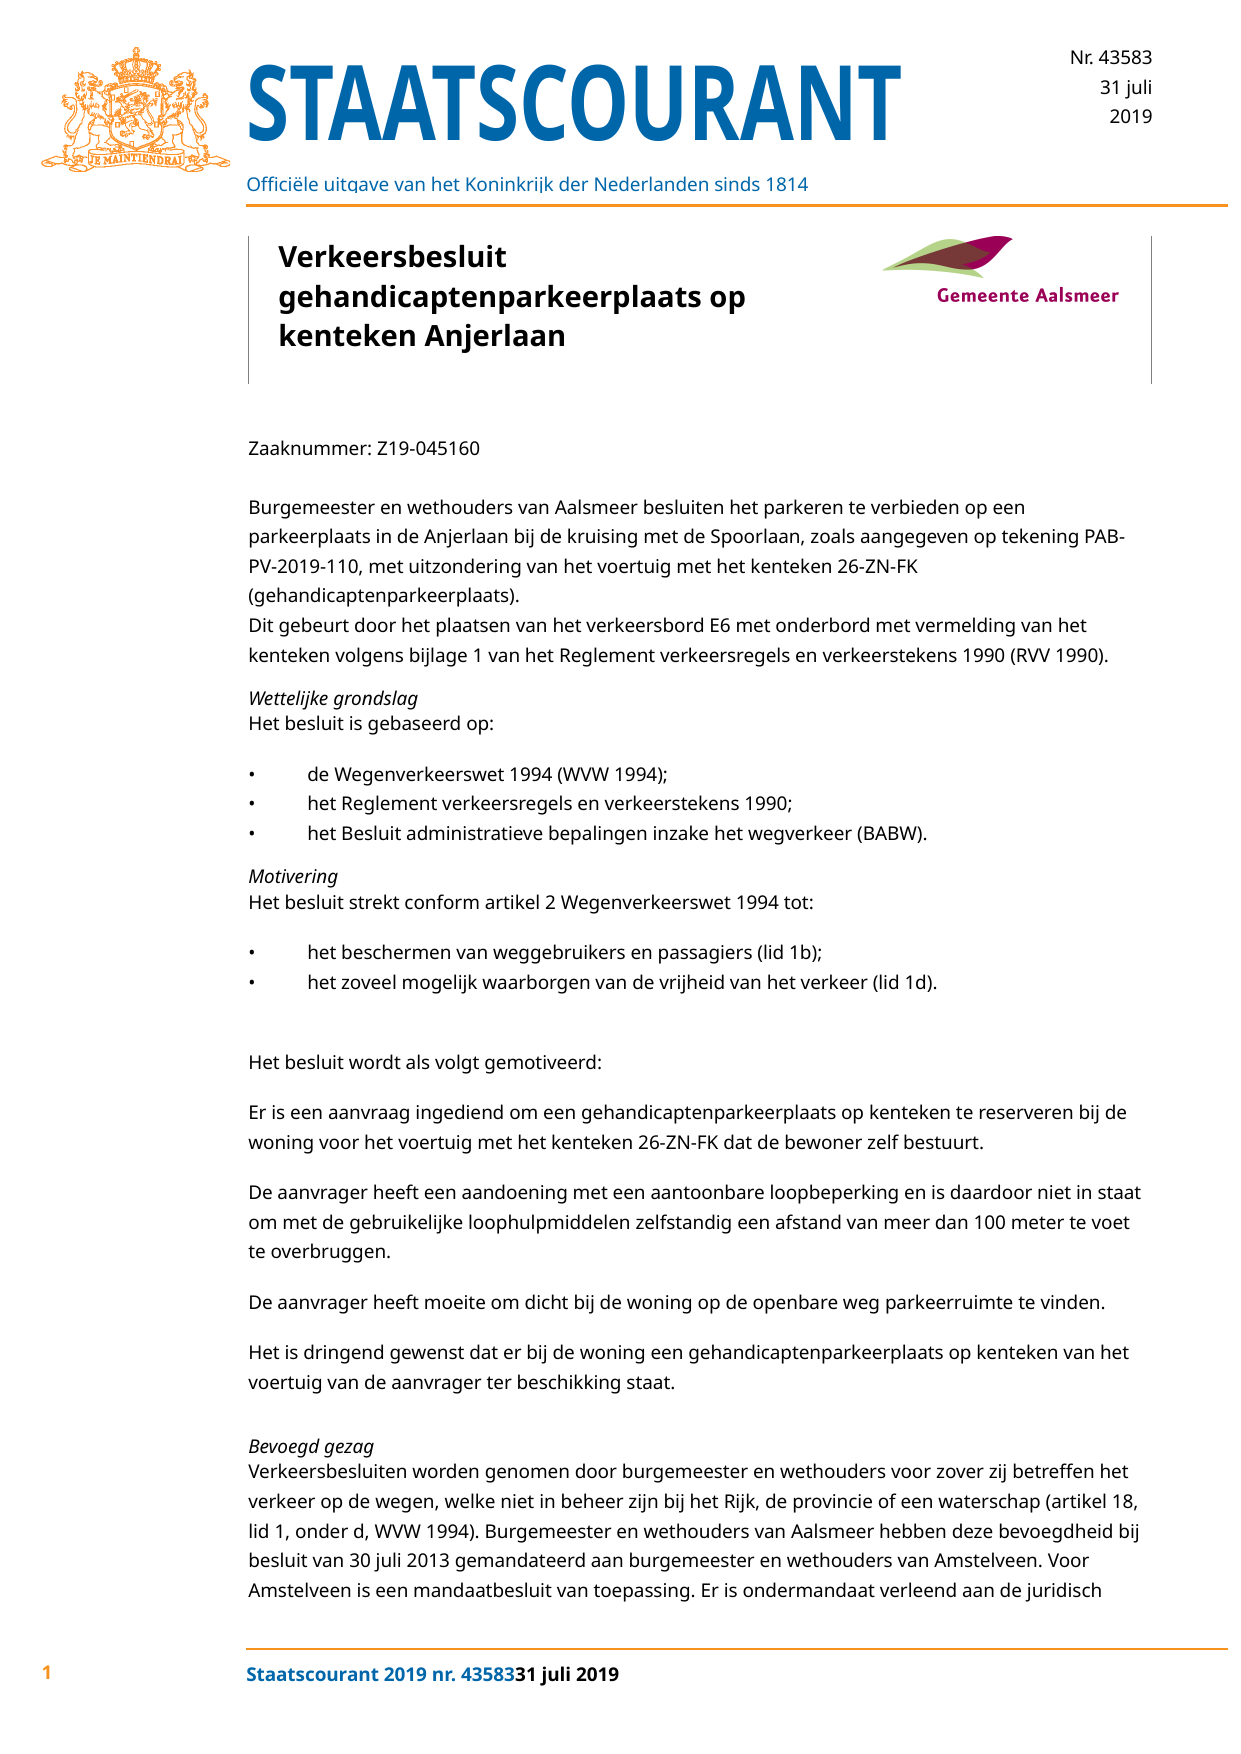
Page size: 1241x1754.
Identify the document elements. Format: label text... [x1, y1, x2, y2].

table_header Verkeersbesluit gehandicaptenparkeerplaats op kenteken Anjerlaan [249, 236, 850, 384]
text Het besluit strekt conform artikel 2 Wegenverkeerswet 1994 tot: [248, 889, 1152, 915]
text Het is dringend gewenst dat er bij de woning een gehandicaptenparkeerplaats op kenteken van het voertuig van de aanvrager ter beschikking staat. [248, 1339, 1152, 1395]
list het zoveel mogelijk waarborgen van de vrijheid van het verkeer (lid 1d). [248, 969, 1152, 995]
text Bevoegd gezag [248, 1433, 1152, 1459]
text Verkeersbesluiten worden genomen door burgemeester en wethouders voor zover zij betreffen het verkeer op de wegen, welke niet in beheer zijn bij het Rijk, de provincie of een waterschap (artikel 18, lid 1, onder d, WVW 1994). Burgemeester en wethouders van Aalsmeer hebben deze bevoegdheid bij besluit van 30 juli 2013 gemandateerd aan burgemeester en wethouders van Amstelveen. Voor Amstelveen is een mandaatbesluit van toepassing. Er is ondermandaat verleend aan de juridisch [248, 1459, 1152, 1603]
list het beschermen van weggebruikers en passagiers (lid 1b); [248, 939, 1152, 965]
table_header [850, 236, 1151, 384]
text Het besluit wordt als volgt gemotiveerd: [248, 1049, 1152, 1075]
text Het besluit is gebaseerd op: [248, 711, 1152, 736]
picture [882, 236, 1119, 302]
list het Reglement verkeersregels en verkeerstekens 1990; [248, 791, 1152, 816]
list de Wegenverkeerswet 1994 (WVW 1994); [248, 761, 1152, 787]
list het Besluit administratieve bepalingen inzake het wegverkeer (BABW). [248, 820, 1152, 846]
text Zaaknummer: Z19-045160 [248, 435, 1152, 460]
text De aanvrager heeft moeite om dicht bij de woning op de openbare weg parkeerruimte te vinden. [248, 1289, 1152, 1315]
text De aanvrager heeft een aandoening met een aantoonbare loopbeperking en is daardoor niet in staat om met de gebruikelijke loophulpmiddelen zelfstandig een afstand van meer dan 100 meter te voet te overbruggen. [248, 1179, 1152, 1264]
text Dit gebeurt door het plaatsen van het verkeersbord E6 met onderbord met vermelding van het kenteken volgens bijlage 1 van het Reglement verkeersregels en verkeerstekens 1990 (RVV 1990). [248, 612, 1152, 667]
picture [41, 47, 231, 172]
text Motivering [248, 863, 1152, 889]
text Er is een aanvraag ingediend om een gehandicaptenparkeerplaats op kenteken te reserveren bij de woning voor het voertuig met het kenteken 26-ZN-FK dat de bewoner zelf bestuurt. [248, 1099, 1152, 1155]
text Wettelijke grondslag [248, 685, 1152, 711]
text Burgemeester en wethouders van Aalsmeer besluiten het parkeren te verbieden op een parkeerplaats in de Anjerlaan bij de kruising met de Spoorlaan, zoals aangegeven op tekening PAB-PV-2019-110, met uitzondering van het voertuig met het kenteken 26-ZN-FK (gehandicaptenparkeerplaats). [248, 494, 1152, 608]
